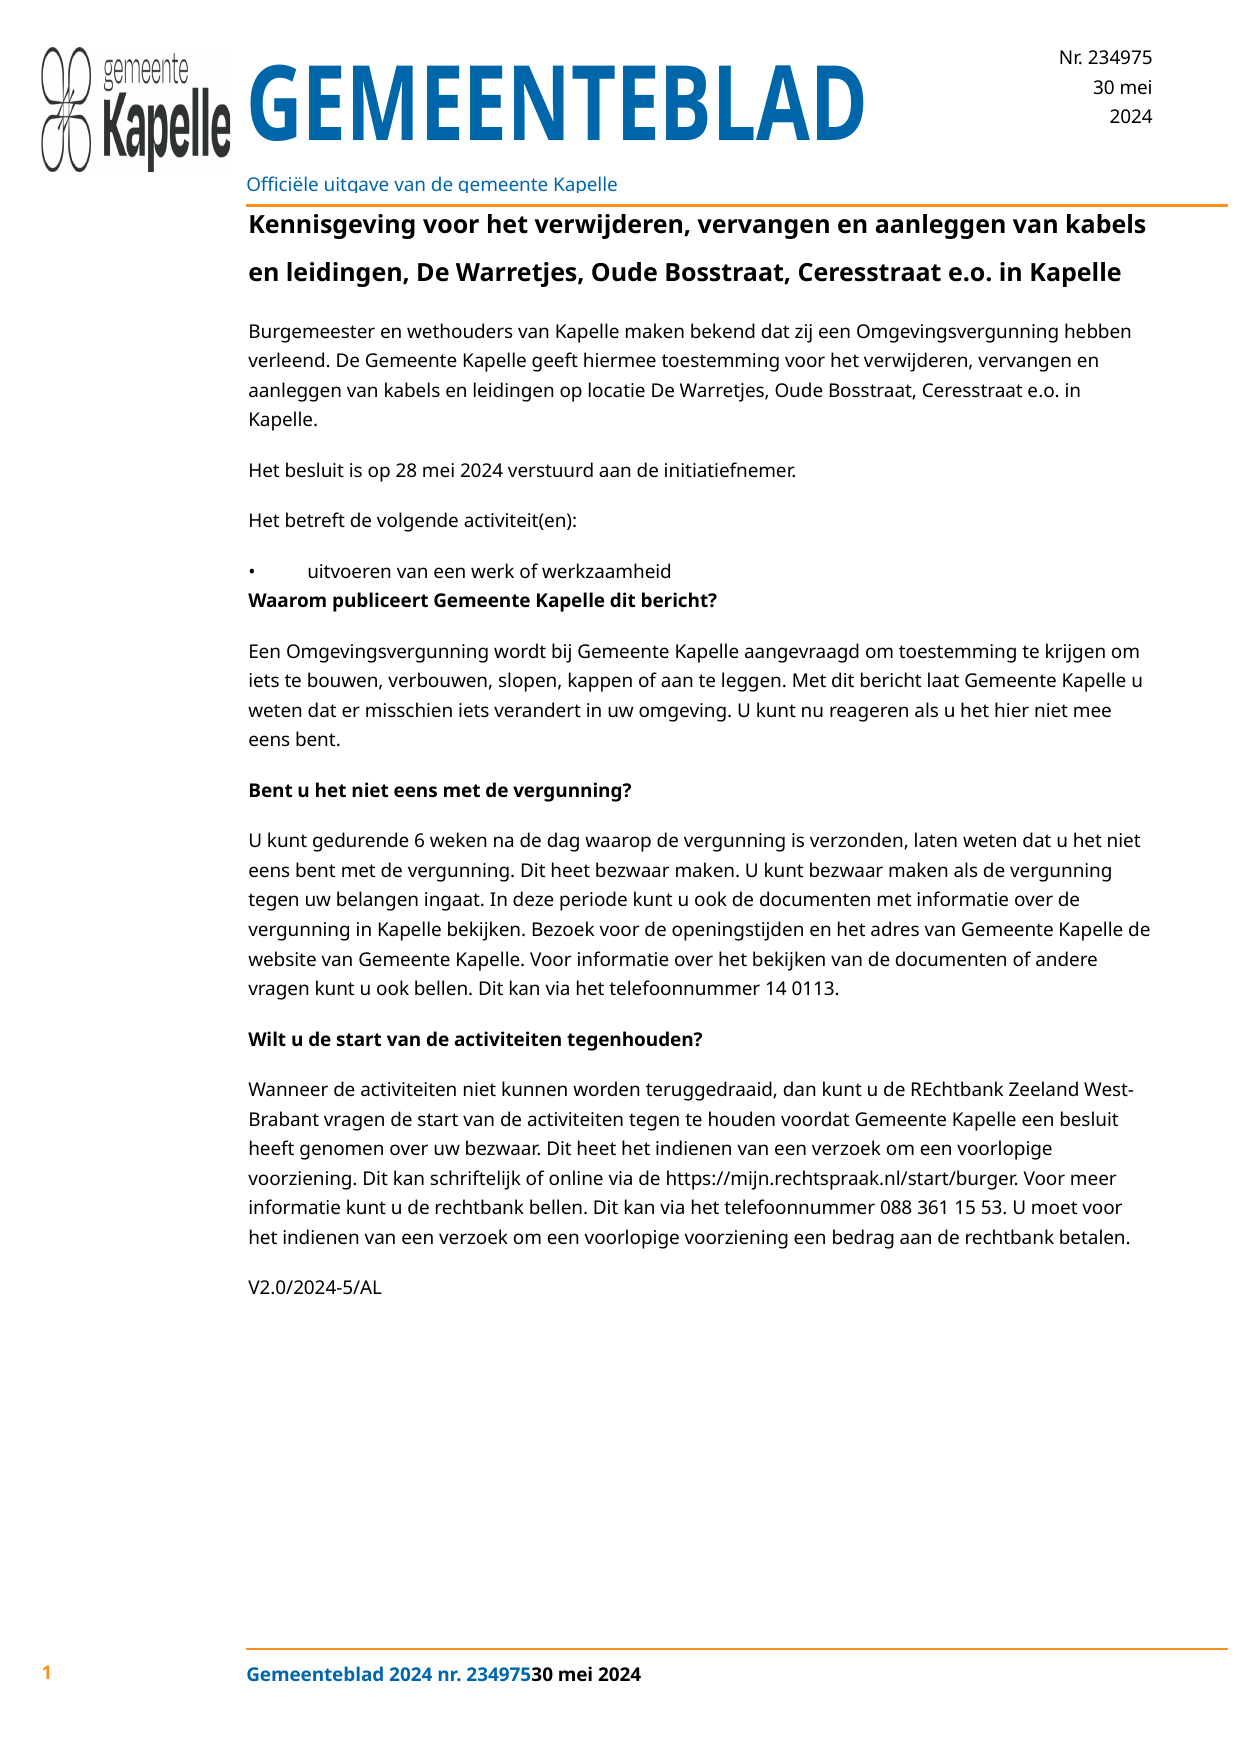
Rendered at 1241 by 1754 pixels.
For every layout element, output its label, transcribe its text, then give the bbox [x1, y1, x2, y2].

picture [41, 47, 231, 172]
text Bent u het niet eens met de vergunning? [248, 777, 1152, 803]
text Het betreft de volgende activiteit(en): [248, 507, 1152, 533]
text V2.0/2024-5/AL [248, 1274, 1152, 1300]
text Kennisgeving voor het verwijderen, vervangen en aanleggen van kabels en leidingen, De Warretjes, Oude Bosstraat, Ceresstraat e.o. in Kapelle [248, 207, 1152, 288]
text Het besluit is op 28 mei 2024 verstuurd aan de initiatiefnemer. [248, 457, 1152, 483]
text Wilt u de start van de activiteiten tegenhouden? [248, 1026, 1152, 1052]
text Wanneer de activiteiten niet kunnen worden teruggedraaid, dan kunt u de REchtbank Zeeland West-Brabant vragen de start van de activiteiten tegen te houden voordat Gemeente Kapelle een besluit heeft genomen over uw bezwaar. Dit heet het indienen van een verzoek om een voorlopige voorziening. Dit kan schriftelijk of online via de https://mijn.rechtspraak.nl/start/burger. Voor meer informatie kunt u de rechtbank bellen. Dit kan via het telefoonnummer 088 361 15 53. U moet voor het indienen van een verzoek om een voorlopige voorziening een bedrag aan de rechtbank betalen. [248, 1076, 1152, 1250]
list uitvoeren van een werk of werkzaamheid [248, 558, 1152, 584]
text Waarom publiceert Gemeente Kapelle dit bericht? [248, 587, 1152, 613]
text Een Omgevingsvergunning wordt bij Gemeente Kapelle aangevraagd om toestemming te krijgen om iets te bouwen, verbouwen, slopen, kappen of aan te leggen. Met dit bericht laat Gemeente Kapelle u weten dat er misschien iets verandert in uw omgeving. U kunt nu reageren als u het hier niet mee eens bent. [248, 638, 1152, 752]
text Burgemeester en wethouders van Kapelle maken bekend dat zij een Omgevingsvergunning hebben verleend. De Gemeente Kapelle geeft hiermee toestemming voor het verwijderen, vervangen en aanleggen van kabels en leidingen op locatie De Warretjes, Oude Bosstraat, Ceresstraat e.o. in Kapelle. [248, 318, 1152, 432]
text U kunt gedurende 6 weken na de dag waarop de vergunning is verzonden, laten weten dat u het niet eens bent met de vergunning. Dit heet bezwaar maken. U kunt bezwaar maken als de vergunning tegen uw belangen ingaat. In deze periode kunt u ook de documenten met informatie over de vergunning in Kapelle bekijken. Bezoek voor de openingstijden en het adres van Gemeente Kapelle de website van Gemeente Kapelle. Voor informatie over het bekijken van de documenten of andere vragen kunt u ook bellen. Dit kan via het telefoonnummer 14 0113. [248, 827, 1152, 1001]
